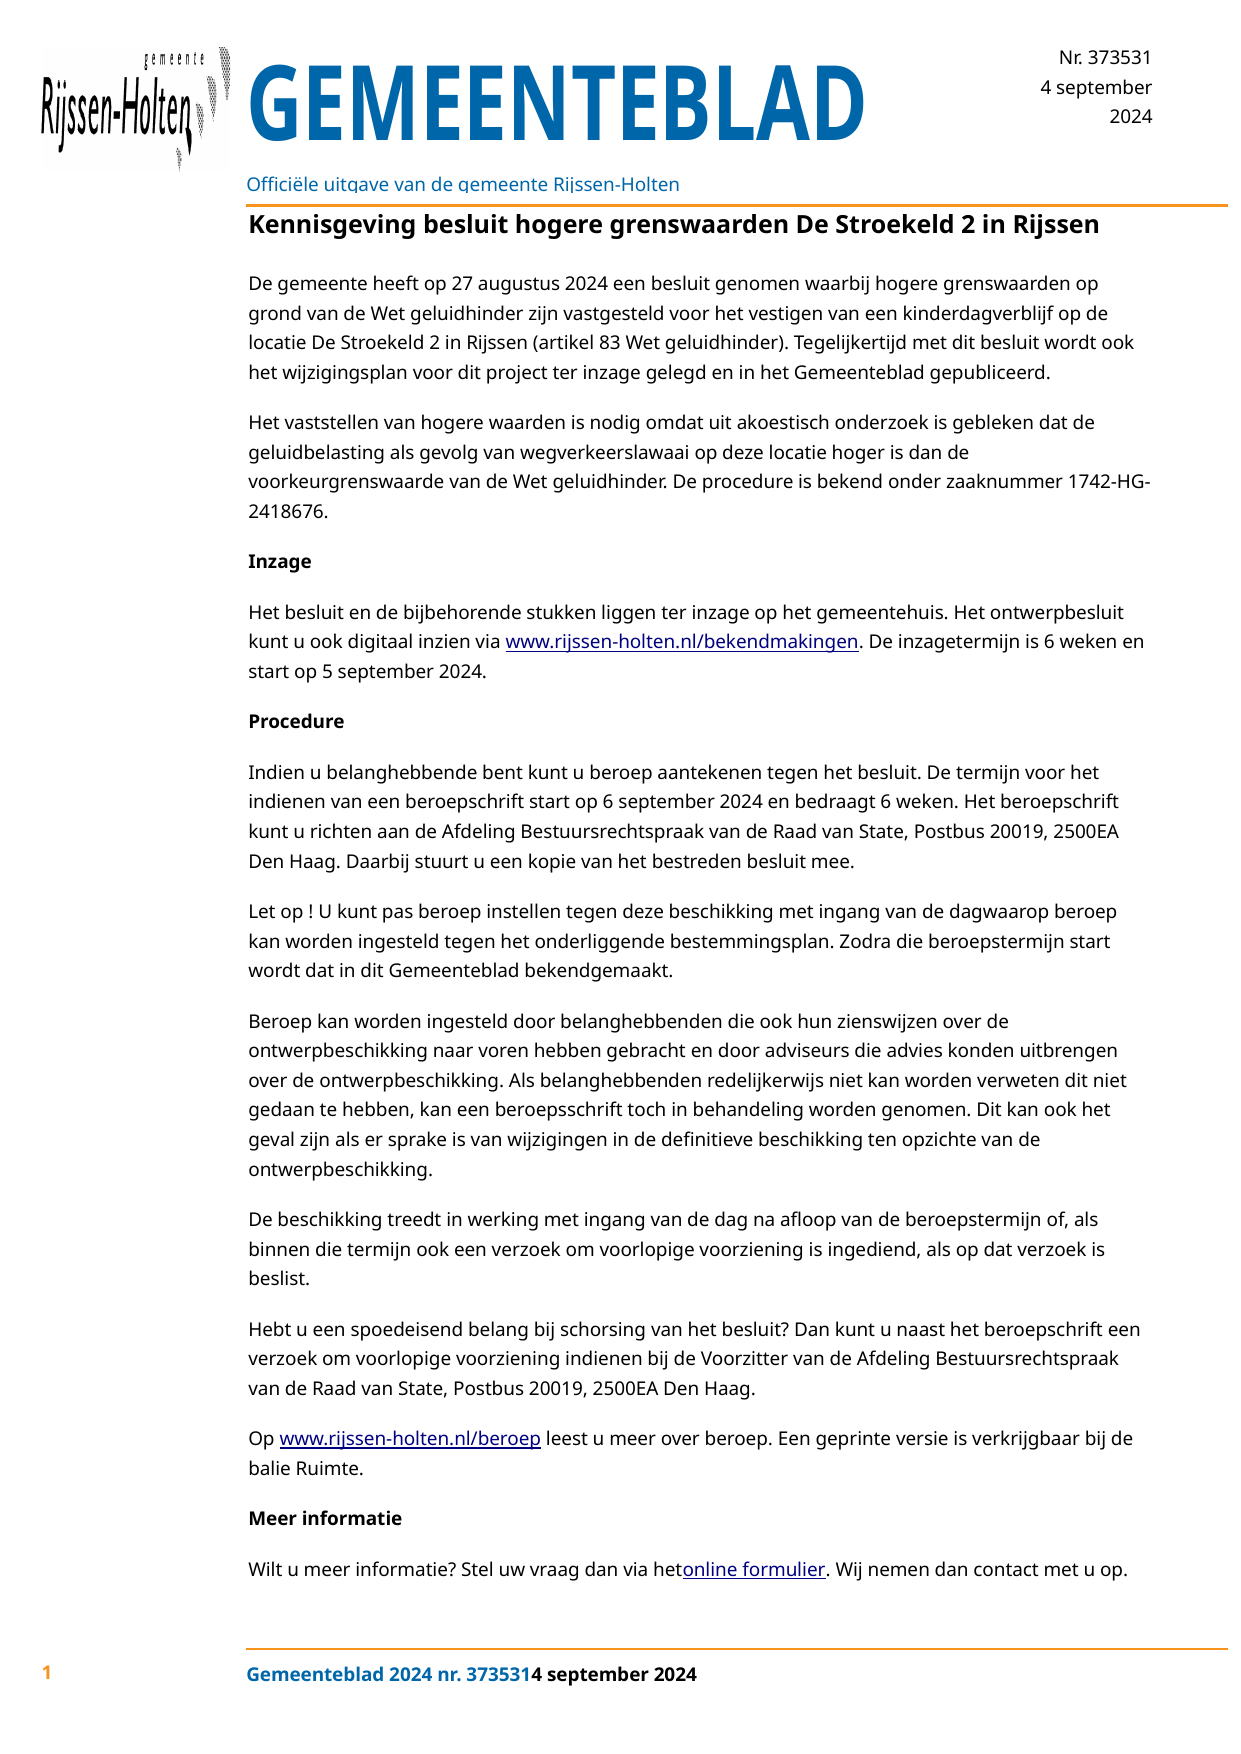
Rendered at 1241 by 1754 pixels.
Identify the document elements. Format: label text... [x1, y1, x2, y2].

text Procedure [248, 709, 1152, 734]
text Beroep kan worden ingesteld door belanghebbenden die ook hun zienswijzen over de ontwerpbeschikking naar voren hebben gebracht en door adviseurs die advies konden uitbrengen over de ontwerpbeschikking. Als belanghebbenden redelijkerwijs niet kan worden verweten dit niet gedaan te hebben, kan een beroepsschrift toch in behandeling worden genomen. Dit kan ook het geval zijn als er sprake is van wijzigingen in de definitieve beschikking ten opzichte van de ontwerpbeschikking. [248, 1008, 1152, 1181]
text Inzage [248, 549, 1152, 574]
picture [41, 47, 231, 172]
text Hebt u een spoedeisend belang bij schorsing van het besluit? Dan kunt u naast het beroepschrift een verzoek om voorlopige voorziening indienen bij de Voorzitter van de Afdeling Bestuursrechtspraak van de Raad van State, Postbus 20019, 2500EA Den Haag. [248, 1316, 1152, 1401]
text Let op ! U kunt pas beroep instellen tegen deze beschikking met ingang van de dagwaarop beroep kan worden ingesteld tegen het onderliggende bestemmingsplan. Zodra die beroepstermijn start wordt dat in dit Gemeenteblad bekendgemaakt. [248, 898, 1152, 983]
text Het besluit en de bijbehorende stukken liggen ter inzage op het gemeentehuis. Het ontwerpbesluit kunt u ook digitaal inzien via www.rijssen-holten.nl/bekendmakingen. De inzagetermijn is 6 weken en start op 5 september 2024. [248, 599, 1152, 684]
text Kennisgeving besluit hogere grenswaarden De Stroekeld 2 in Rijssen [248, 207, 1152, 241]
text De beschikking treedt in werking met ingang van de dag na afloop van de beroepstermijn of, als binnen die termijn ook een verzoek om voorlopige voorziening is ingediend, als op dat verzoek is beslist. [248, 1206, 1152, 1291]
text Het vaststellen van hogere waarden is nodig omdat uit akoestisch onderzoek is gebleken dat de geluidbelasting als gevolg van wegverkeerslawaai op deze locatie hoger is dan de voorkeurgrenswaarde van de Wet geluidhinder. De procedure is bekend onder zaaknummer 1742-HG-2418676. [248, 409, 1152, 524]
text Indien u belanghebbende bent kunt u beroep aantekenen tegen het besluit. De termijn voor het indienen van een beroepschrift start op 6 september 2024 en bedraagt 6 weken. Het beroepschrift kunt u richten aan de Afdeling Bestuursrechtspraak van de Raad van State, Postbus 20019, 2500EA Den Haag. Daarbij stuurt u een kopie van het bestreden besluit mee. [248, 759, 1152, 873]
text Wilt u meer informatie? Stel uw vraag dan via hetonline formulier. Wij nemen dan contact met u op. [248, 1556, 1152, 1581]
text Op www.rijssen-holten.nl/beroep leest u meer over beroep. Een geprinte versie is verkrijgbaar bij de balie Ruimte. [248, 1425, 1152, 1481]
text De gemeente heeft op 27 augustus 2024 een besluit genomen waarbij hogere grenswaarden op grond van de Wet geluidhinder zijn vastgesteld voor het vestigen van een kinderdagverblijf op de locatie De Stroekeld 2 in Rijssen (artikel 83 Wet geluidhinder). Tegelijkertijd met dit besluit wordt ook het wijzigingsplan voor dit project ter inzage gelegd en in het Gemeenteblad gepubliceerd. [248, 270, 1152, 385]
text Meer informatie [248, 1505, 1152, 1531]
